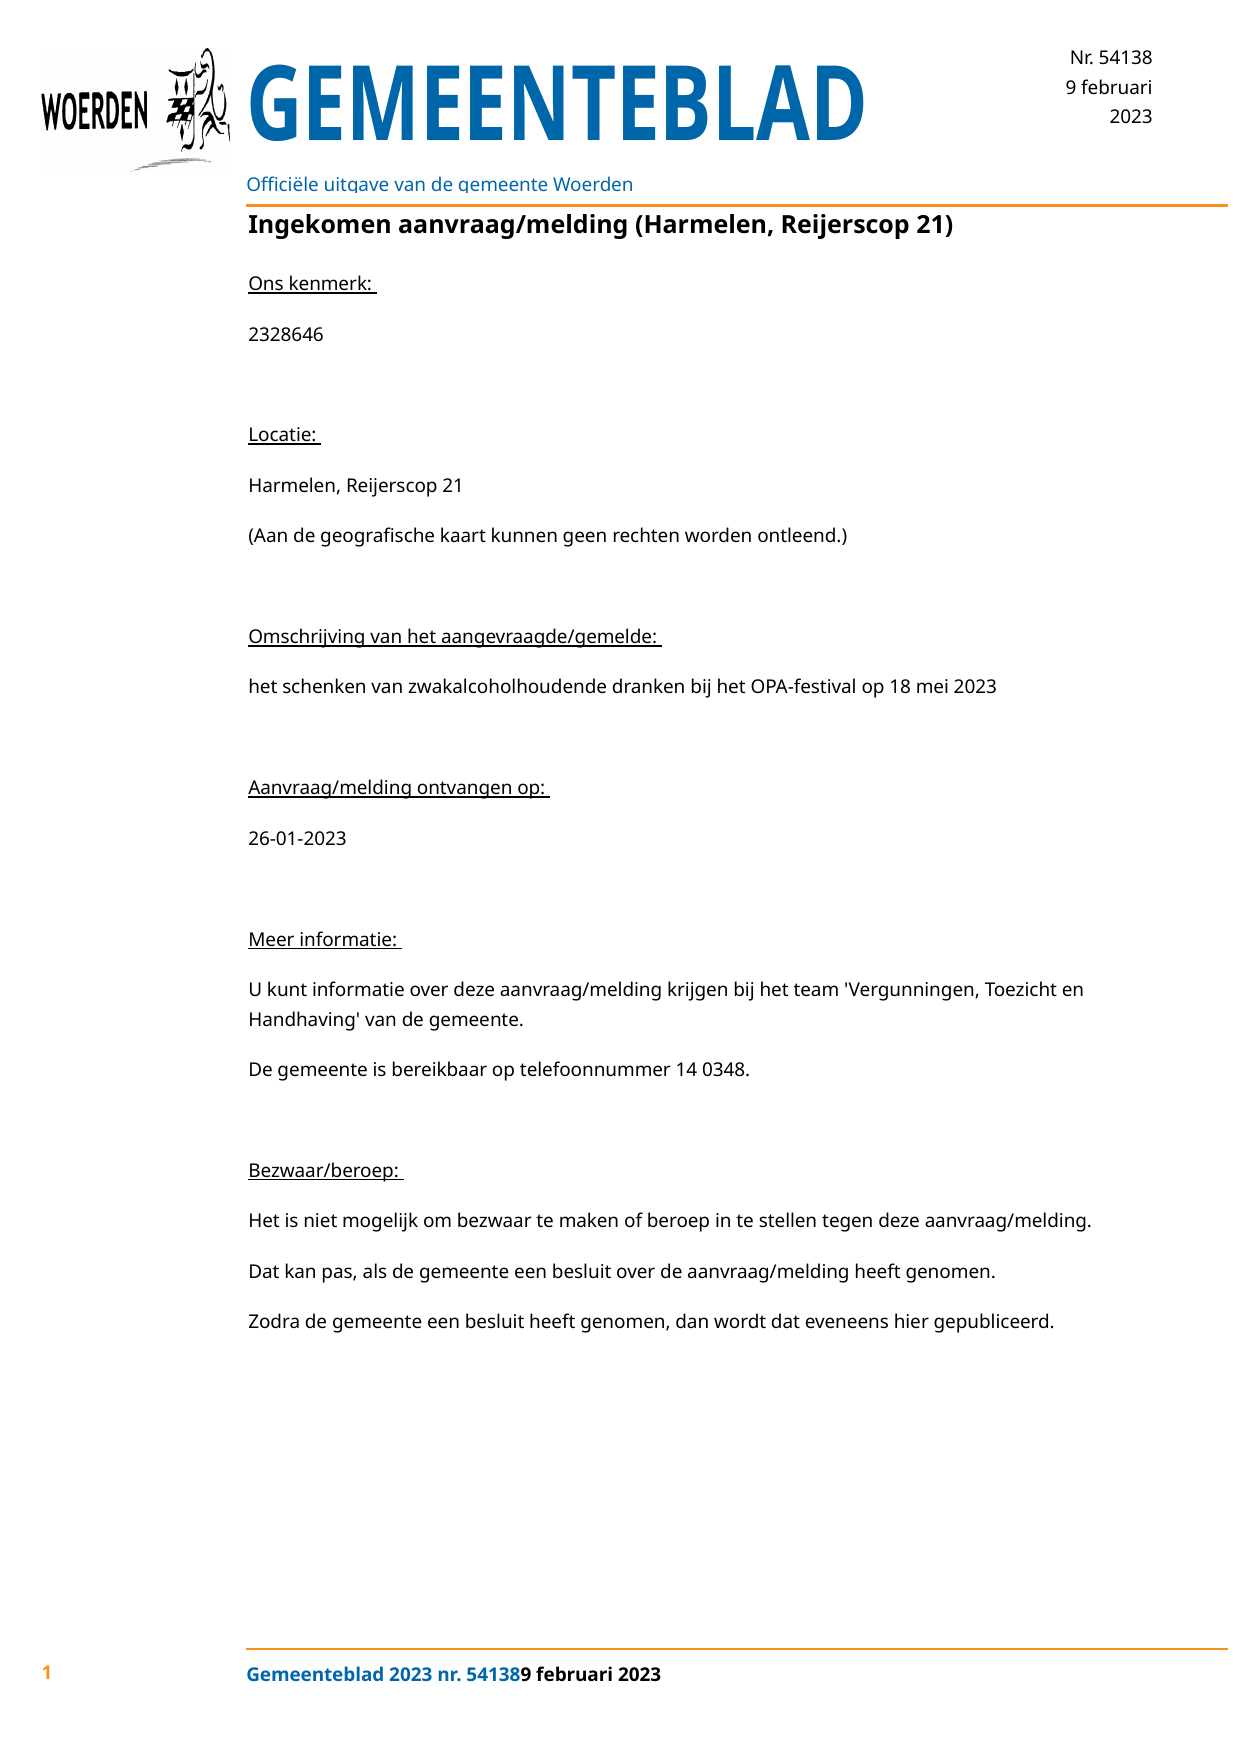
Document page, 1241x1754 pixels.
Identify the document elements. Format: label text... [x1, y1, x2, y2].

text Dat kan pas, als de gemeente een besluit over de aanvraag/melding heeft genomen. [248, 1258, 1152, 1283]
text 26-01-2023 [248, 825, 1152, 851]
text Bezwaar/beroep: [248, 1157, 1152, 1183]
text Locatie: [248, 422, 1152, 447]
text Ons kenmerk: [248, 270, 1152, 296]
text Het is niet mogelijk om bezwaar te maken of beroep in te stellen tegen deze aanvraag/melding. [248, 1207, 1152, 1233]
text Aanvraag/melding ontvangen op: [248, 774, 1152, 800]
text Omschrijving van het aangevraagde/gemelde: [248, 623, 1152, 649]
text De gemeente is bereikbaar op telefoonnummer 14 0348. [248, 1056, 1152, 1082]
text U kunt informatie over deze aanvraag/melding krijgen bij het team 'Vergunningen, Toezicht en Handhaving' van de gemeente. [248, 976, 1152, 1031]
text 2328646 [248, 321, 1152, 346]
text Ingekomen aanvraag/melding (Harmelen, Reijerscop 21) [248, 207, 1152, 241]
picture [41, 47, 231, 172]
text (Aan de geografische kaart kunnen geen rechten worden ontleend.) [248, 522, 1152, 548]
text Zodra de gemeente een besluit heeft genomen, dan wordt dat eveneens hier gepubliceerd. [248, 1308, 1152, 1334]
text Meer informatie: [248, 926, 1152, 951]
text Harmelen, Reijerscop 21 [248, 472, 1152, 498]
text het schenken van zwakalcoholhoudende dranken bij het OPA-festival op 18 mei 2023 [248, 674, 1152, 699]
